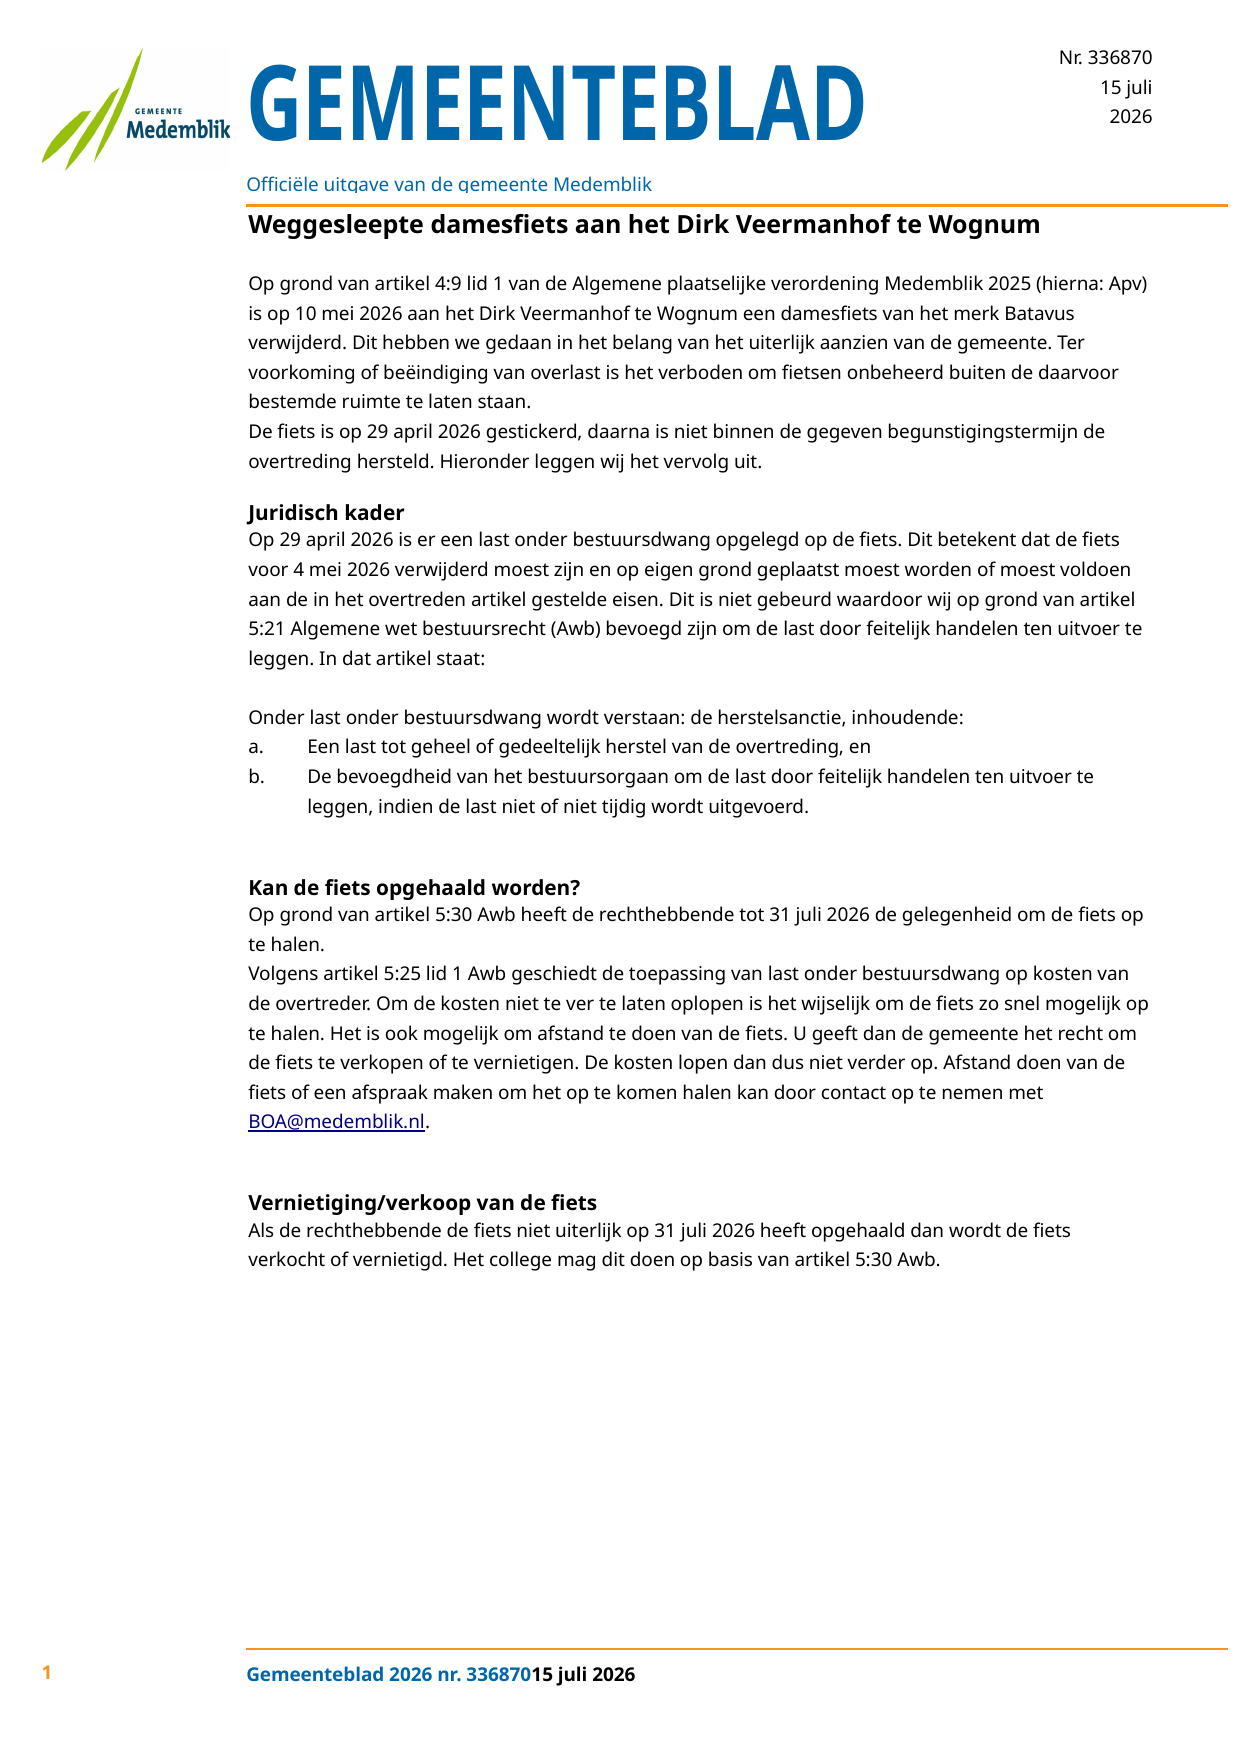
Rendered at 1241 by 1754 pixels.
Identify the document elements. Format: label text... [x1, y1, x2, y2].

list Een last tot geheel of gedeeltelijk herstel van de overtreding, en [248, 734, 1152, 759]
text Op grond van artikel 5:30 Awb heeft de rechthebbende tot 31 juli 2026 de gelegenheid om de fiets op te halen. [248, 901, 1152, 957]
text Als de rechthebbende de fiets niet uiterlijk op 31 juli 2026 heeft opgehaald dan wordt de fiets verkocht of vernietigd. Het college mag dit doen op basis van artikel 5:30 Awb. [248, 1217, 1152, 1272]
text Vernietiging/verkoop van de fiets [248, 1188, 1152, 1217]
text Kan de fiets opgehaald worden? [248, 873, 1152, 901]
text Op grond van artikel 4:9 lid 1 van de Algemene plaatselijke verordening Medemblik 2025 (hierna: Apv) is op 10 mei 2026 aan het Dirk Veermanhof te Wognum een damesfiets van het merk Batavus verwijderd. Dit hebben we gedaan in het belang van het uiterlijk aanzien van de gemeente. Ter voorkoming of beëindiging van overlast is het verboden om fietsen onbeheerd buiten de daarvoor bestemde ruimte te laten staan. [248, 270, 1152, 414]
list De bevoegdheid van het bestuursorgaan om de last door feitelijk handelen ten uitvoer te leggen, indien de last niet of niet tijdig wordt uitgevoerd. [248, 763, 1152, 819]
text Juridisch kader [248, 498, 1152, 527]
picture [41, 47, 231, 172]
text Onder last onder bestuursdwang wordt verstaan: de herstelsanctie, inhoudende: [248, 704, 1152, 730]
text Volgens artikel 5:25 lid 1 Awb geschiedt de toepassing van last onder bestuursdwang op kosten van de overtreder. Om de kosten niet te ver te laten oplopen is het wijselijk om de fiets zo snel mogelijk op te halen. Het is ook mogelijk om afstand te doen van de fiets. U geeft dan de gemeente het recht om de fiets te verkopen of te vernietigen. De kosten lopen dan dus niet verder op. Afstand doen van de fiets of een afspraak maken om het op te komen halen kan door contact op te nemen met BOA@medemblik.nl. [248, 961, 1152, 1134]
text Op 29 april 2026 is er een last onder bestuursdwang opgelegd op de fiets. Dit betekent dat de fiets voor 4 mei 2026 verwijderd moest zijn en op eigen grond geplaatst moest worden of moest voldoen aan de in het overtreden artikel gestelde eisen. Dit is niet gebeurd waardoor wij op grond van artikel 5:21 Algemene wet bestuursrecht (Awb) bevoegd zijn om de last door feitelijk handelen ten uitvoer te leggen. In dat artikel staat: [248, 527, 1152, 671]
text De fiets is op 29 april 2026 gestickerd, daarna is niet binnen de gegeven begunstigingstermijn de overtreding hersteld. Hieronder leggen wij het vervolg uit. [248, 418, 1152, 473]
text Weggesleepte damesfiets aan het Dirk Veermanhof te Wognum [248, 207, 1152, 241]
